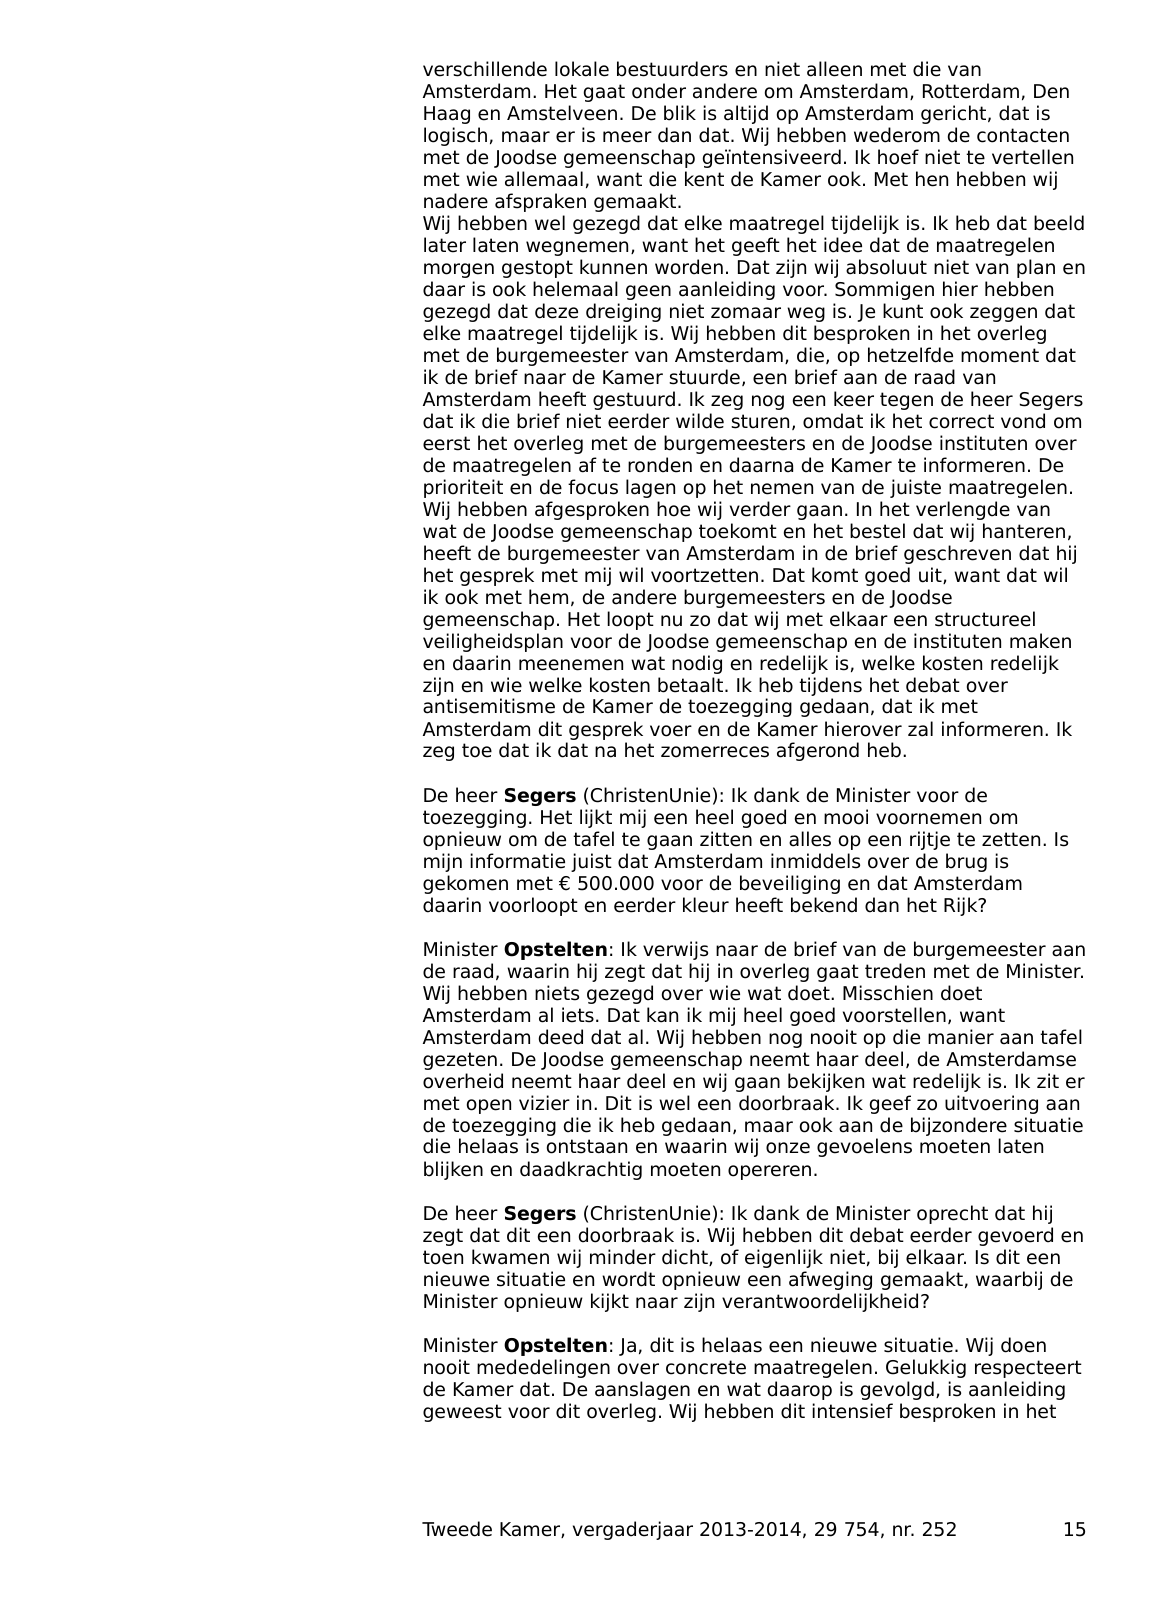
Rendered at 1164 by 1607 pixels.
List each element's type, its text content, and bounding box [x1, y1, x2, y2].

text Minister Opstelten: Ik verwijs naar de brief van de burgemeester aan de raad, waarin hij zegt dat hij in overleg gaat treden met de Minister. Wij hebben niets gezegd over wie wat doet. Misschien doet Amsterdam al iets. Dat kan ik mij heel goed voorstellen, want Amsterdam deed dat al. Wij hebben nog nooit op die manier aan tafel gezeten. De Joodse gemeenschap neemt haar deel, de Amsterdamse overheid neemt haar deel en wij gaan bekijken wat redelijk is. Ik zit er met open vizier in. Dit is wel een doorbraak. Ik geef zo uitvoering aan de toezegging die ik heb gedaan, maar ook aan de bijzondere situatie die helaas is ontstaan en waarin wij onze gevoelens moeten laten blijken en daadkrachtig moeten opereren. [422, 939, 1087, 1180]
text De heer Segers (ChristenUnie): Ik dank de Minister oprecht dat hij zegt dat dit een doorbraak is. Wij hebben dit debat eerder gevoerd en toen kwamen wij minder dicht, of eigenlijk niet, bij elkaar. Is dit een nieuwe situatie en wordt opnieuw een afweging gemaakt, waarbij de Minister opnieuw kijkt naar zijn verantwoordelijkheid? [422, 1203, 1087, 1312]
text verschillende lokale bestuurders en niet alleen met die van Amsterdam. Het gaat onder andere om Amsterdam, Rotterdam, Den Haag en Amstelveen. De blik is altijd op Amsterdam gericht, dat is logisch, maar er is meer dan dat. Wij hebben wederom de contacten met de Joodse gemeenschap geïntensiveerd. Ik hoef niet te vertellen met wie allemaal, want die kent de Kamer ook. Met hen hebben wij nadere afspraken gemaakt. [422, 59, 1087, 213]
text Minister Opstelten: Ja, dit is helaas een nieuwe situatie. Wij doen nooit mededelingen over concrete maatregelen. Gelukkig respecteert de Kamer dat. De aanslagen en wat daarop is gevolgd, is aanleiding geweest voor dit overleg. Wij hebben dit intensief besproken in het [422, 1335, 1087, 1423]
text Wij hebben wel gezegd dat elke maatregel tijdelijk is. Ik heb dat beeld later laten wegnemen, want het geeft het idee dat de maatregelen morgen gestopt kunnen worden. Dat zijn wij absoluut niet van plan en daar is ook helemaal geen aanleiding voor. Sommigen hier hebben gezegd dat deze dreiging niet zomaar weg is. Je kunt ook zeggen dat elke maatregel tijdelijk is. Wij hebben dit besproken in het overleg met de burgemeester van Amsterdam, die, op hetzelfde moment dat ik de brief naar de Kamer stuurde, een brief aan de raad van Amsterdam heeft gestuurd. Ik zeg nog een keer tegen de heer Segers dat ik die brief niet eerder wilde sturen, omdat ik het correct vond om eerst het overleg met de burgemeesters en de Joodse instituten over de maatregelen af te ronden en daarna de Kamer te informeren. De prioriteit en de focus lagen op het nemen van de juiste maatregelen. Wij hebben afgesproken hoe wij verder gaan. In het verlengde van wat de Joodse gemeenschap toekomt en het bestel dat wij hanteren, heeft de burgemeester van Amsterdam in de brief geschreven dat hij het gesprek met mij wil voortzetten. Dat komt goed uit, want dat wil ik ook met hem, de andere burgemeesters en de Joodse gemeenschap. Het loopt nu zo dat wij met elkaar een structureel veiligheidsplan voor de Joodse gemeenschap en de instituten maken en daarin meenemen wat nodig en redelijk is, welke kosten redelijk zijn en wie welke kosten betaalt. Ik heb tijdens het debat over antisemitisme de Kamer de toezegging gedaan, dat ik met Amsterdam dit gesprek voer en de Kamer hierover zal informeren. Ik zeg toe dat ik dat na het zomerreces afgerond heb. [422, 213, 1087, 762]
text De heer Segers (ChristenUnie): Ik dank de Minister voor de toezegging. Het lijkt mij een heel goed en mooi voornemen om opnieuw om de tafel te gaan zitten en alles op een rijtje te zetten. Is mijn informatie juist dat Amsterdam inmiddels over de brug is gekomen met € 500.000 voor de beveiliging en dat Amsterdam daarin voorloopt en eerder kleur heeft bekend dan het Rijk? [422, 784, 1087, 916]
